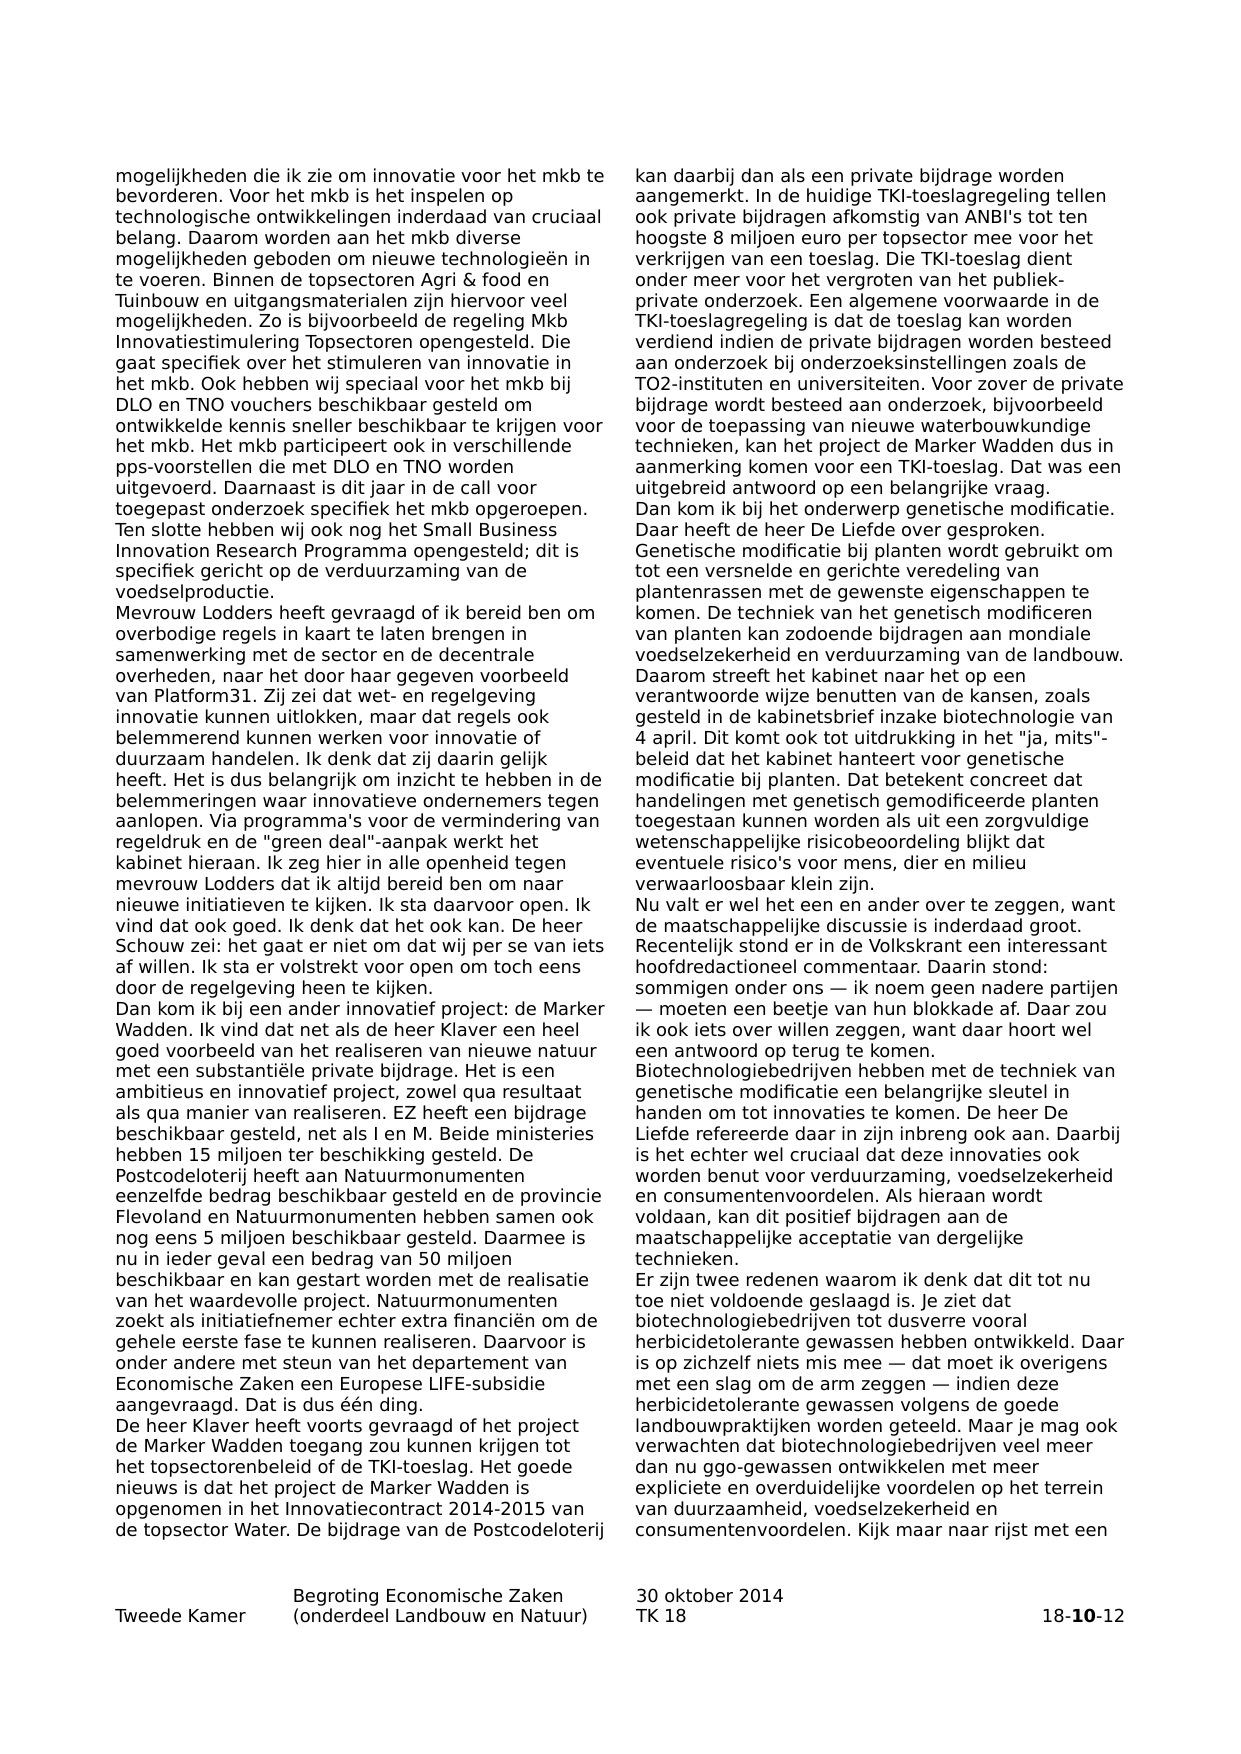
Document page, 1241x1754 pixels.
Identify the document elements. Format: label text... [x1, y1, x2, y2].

text Mevrouw Lodders heeft gevraagd of ik bereid ben om overbodige regels in kaart te laten brengen in samenwerking met de sector en de decentrale overheden, naar het door haar gegeven voorbeeld van Platform31. Zij zei dat wet- en regelgeving innovatie kunnen uitlokken, maar dat regels ook belemmerend kunnen werken voor innovatie of duurzaam handelen. Ik denk dat zij daarin gelijk heeft. Het is dus belangrijk om inzicht te hebben in de belemmeringen waar innovatieve ondernemers tegen aanlopen. Via programma's voor de vermindering van regeldruk en de "green deal"-aanpak werkt het kabinet hieraan. Ik zeg hier in alle openheid tegen mevrouw Lodders dat ik altijd bereid ben om naar nieuwe initiatieven te kijken. Ik sta daarvoor open. Ik vind dat ook goed. Ik denk dat het ook kan. De heer Schouw zei: het gaat er niet om dat wij per se van iets af willen. Ik sta er volstrekt voor open om toch eens door de regelgeving heen te kijken. [115, 603, 605, 999]
text De heer Klaver heeft voorts gevraagd of het project de Marker Wadden toegang zou kunnen krijgen tot het topsectorenbeleid of de TKI-toeslag. Het goede nieuws is dat het project de Marker Wadden is opgenomen in het Innovatiecontract 2014-2015 van de topsector Water. De bijdrage van de Postcodeloterij [115, 1415, 605, 1540]
text kan daarbij dan als een private bijdrage worden aangemerkt. In de huidige TKI-toeslagregeling tellen ook private bijdragen afkomstig van ANBI's tot ten hoogste 8 miljoen euro per topsector mee voor het verkrijgen van een toeslag. Die TKI-toeslag dient onder meer voor het vergroten van het publiek-private onderzoek. Een algemene voorwaarde in de TKI-toeslagregeling is dat de toeslag kan worden verdiend indien de private bijdragen worden besteed aan onderzoek bij onderzoeksinstellingen zoals de TO2-instituten en universiteiten. Voor zover de private bijdrage wordt besteed aan onderzoek, bijvoorbeeld voor de toepassing van nieuwe waterbouwkundige technieken, kan het project de Marker Wadden dus in aanmerking komen voor een TKI-toeslag. Dat was een uitgebreid antwoord op een belangrijke vraag. [635, 165, 1125, 499]
text Dan kom ik bij het onderwerp genetische modificatie. Daar heeft de heer De Liefde over gesproken. Genetische modificatie bij planten wordt gebruikt om tot een versnelde en gerichte veredeling van plantenrassen met de gewenste eigenschappen te komen. De techniek van het genetisch modificeren van planten kan zodoende bijdragen aan mondiale voedselzekerheid en verduurzaming van de landbouw. Daarom streeft het kabinet naar het op een verantwoorde wijze benutten van de kansen, zoals gesteld in de kabinetsbrief inzake biotechnologie van 4 april. Dit komt ook tot uitdrukking in het "ja, mits"-beleid dat het kabinet hanteert voor genetische modificatie bij planten. Dat betekent concreet dat handelingen met genetisch gemodificeerde planten toegestaan kunnen worden als uit een zorgvuldige wetenschappelijke risicobeoordeling blijkt dat eventuele risico's voor mens, dier en milieu verwaarloosbaar klein zijn. [635, 499, 1125, 894]
text Nu valt er wel het een en ander over te zeggen, want de maatschappelijke discussie is inderdaad groot. Recentelijk stond er in de Volkskrant een interessant hoofdredactioneel commentaar. Daarin stond: sommigen onder ons — ik noem geen nadere partijen — moeten een beetje van hun blokkade af. Daar zou ik ook iets over willen zeggen, want daar hoort wel een antwoord op terug te komen. Biotechnologiebedrijven hebben met de techniek van genetische modificatie een belangrijke sleutel in handen om tot innovaties te komen. De heer De Liefde refereerde daar in zijn inbreng ook aan. Daarbij is het echter wel cruciaal dat deze innovaties ook worden benut voor verduurzaming, voedselzekerheid en consumentenvoordelen. Als hieraan wordt voldaan, kan dit positief bijdragen aan de maatschappelijke acceptatie van dergelijke technieken. [635, 894, 1125, 1269]
text Dan kom ik bij een ander innovatief project: de Marker Wadden. Ik vind dat net als de heer Klaver een heel goed voorbeeld van het realiseren van nieuwe natuur met een substantiële private bijdrage. Het is een ambitieus en innovatief project, zowel qua resultaat als qua manier van realiseren. EZ heeft een bijdrage beschikbaar gesteld, net als I en M. Beide ministeries hebben 15 miljoen ter beschikking gesteld. De Postcodeloterij heeft aan Natuurmonumenten eenzelfde bedrag beschikbaar gesteld en de provincie Flevoland en Natuurmonumenten hebben samen ook nog eens 5 miljoen beschikbaar gesteld. Daarmee is nu in ieder geval een bedrag van 50 miljoen beschikbaar en kan gestart worden met de realisatie van het waardevolle project. Natuurmonumenten zoekt als initiatiefnemer echter extra financiën om de gehele eerste fase te kunnen realiseren. Daarvoor is onder andere met steun van het departement van Economische Zaken een Europese LIFE-subsidie aangevraagd. Dat is dus één ding. [115, 999, 605, 1415]
text mogelijkheden die ik zie om innovatie voor het mkb te bevorderen. Voor het mkb is het inspelen op technologische ontwikkelingen inderdaad van cruciaal belang. Daarom worden aan het mkb diverse mogelijkheden geboden om nieuwe technologieën in te voeren. Binnen de topsectoren Agri & food en Tuinbouw en uitgangsmaterialen zijn hiervoor veel mogelijkheden. Zo is bijvoorbeeld de regeling Mkb Innovatiestimulering Topsectoren opengesteld. Die gaat specifiek over het stimuleren van innovatie in het mkb. Ook hebben wij speciaal voor het mkb bij DLO en TNO vouchers beschikbaar gesteld om ontwikkelde kennis sneller beschikbaar te krijgen voor het mkb. Het mkb participeert ook in verschillende pps-voorstellen die met DLO en TNO worden uitgevoerd. Daarnaast is dit jaar in de call voor toegepast onderzoek specifiek het mkb opgeroepen. Ten slotte hebben wij ook nog het Small Business Innovation Research Programma opengesteld; dit is specifiek gericht op de verduurzaming van de voedselproductie. [115, 165, 605, 603]
text Er zijn twee redenen waarom ik denk dat dit tot nu toe niet voldoende geslaagd is. Je ziet dat biotechnologiebedrijven tot dusverre vooral herbicidetolerante gewassen hebben ontwikkeld. Daar is op zichzelf niets mis mee — dat moet ik overigens met een slag om de arm zeggen — indien deze herbicidetolerante gewassen volgens de goede landbouwpraktijken worden geteeld. Maar je mag ook verwachten dat biotechnologiebedrijven veel meer dan nu ggo-gewassen ontwikkelen met meer expliciete en overduidelijke voordelen op het terrein van duurzaamheid, voedselzekerheid en consumentenvoordelen. Kijk maar naar rijst met een [635, 1269, 1125, 1540]
